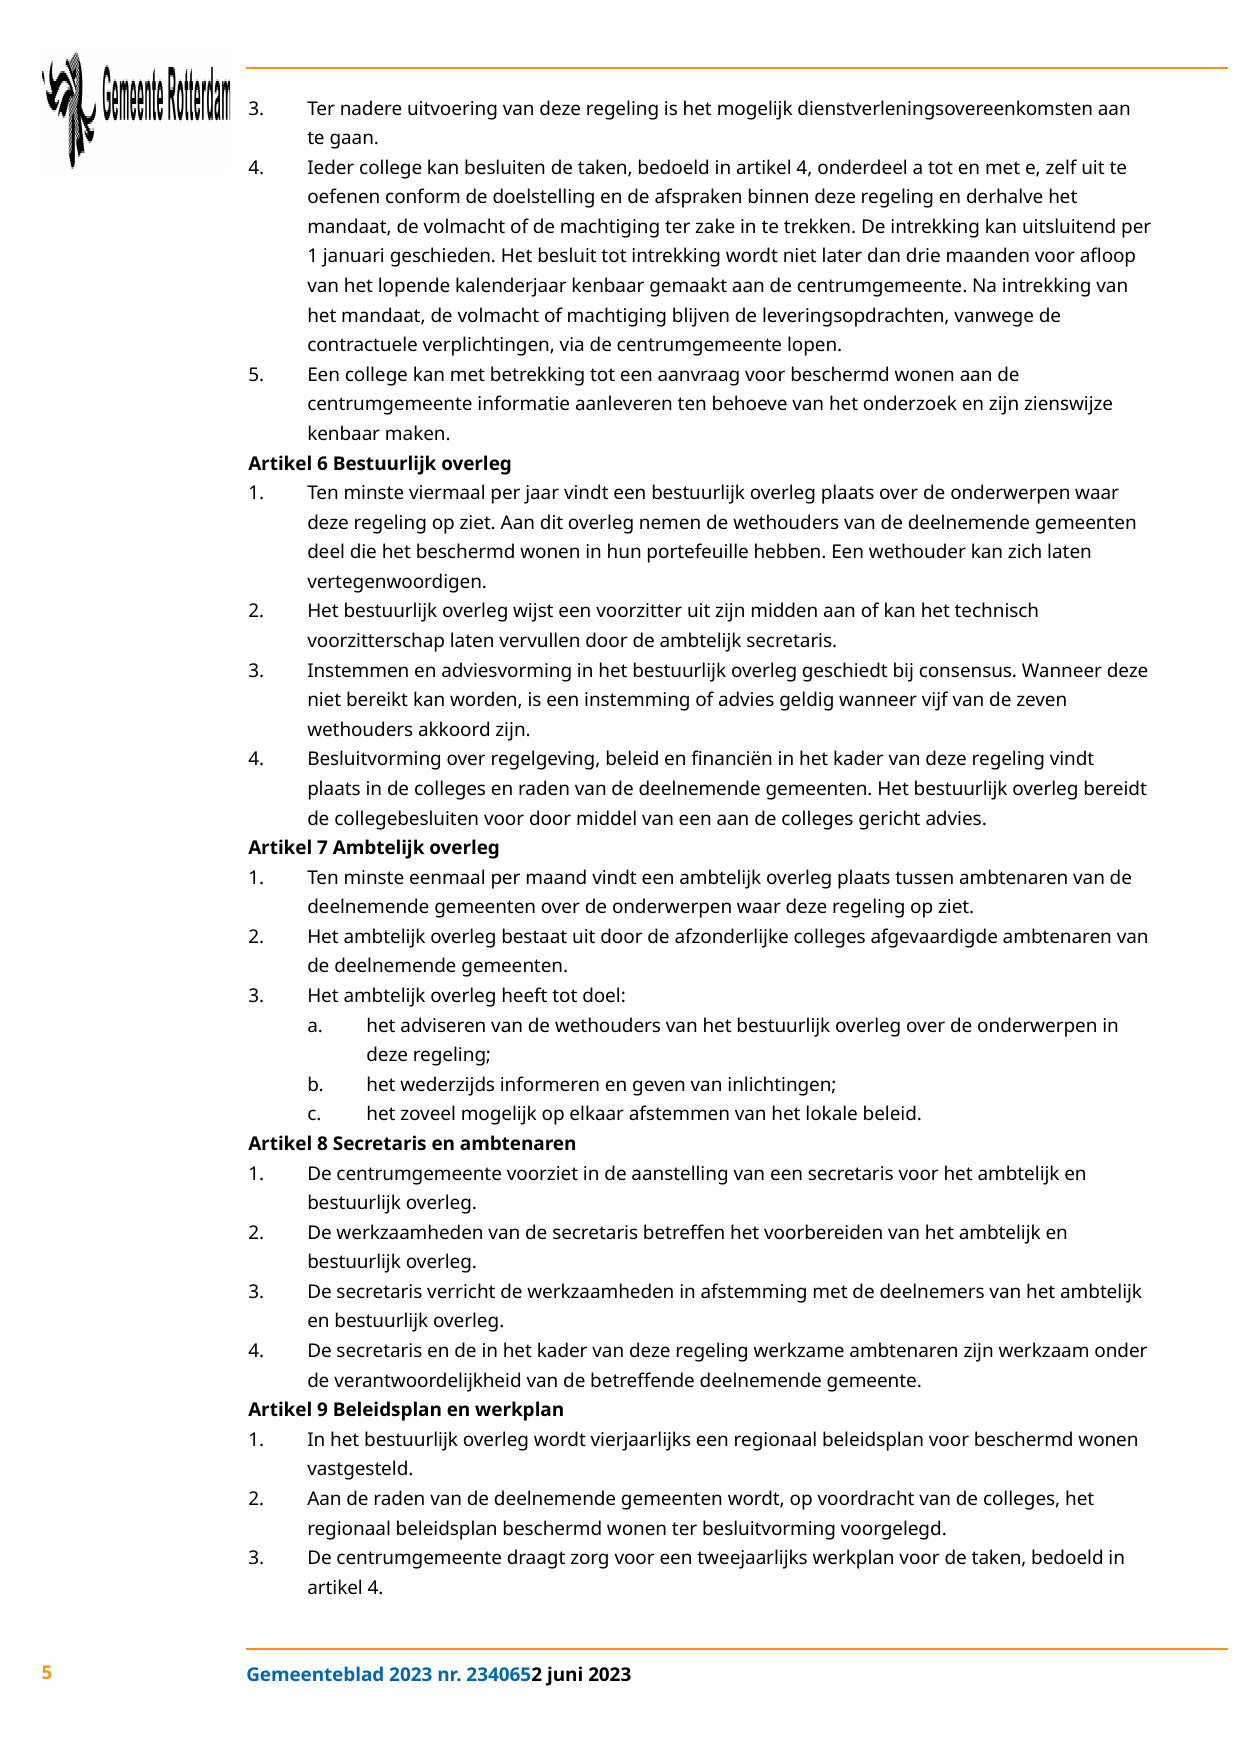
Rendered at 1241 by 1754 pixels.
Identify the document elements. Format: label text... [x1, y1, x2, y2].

list De centrumgemeente voorziet in de aanstelling van een secretaris voor het ambtelijk en bestuurlijk overleg. [248, 1160, 1152, 1215]
list Ten minste eenmaal per maand vindt een ambtelijk overleg plaats tussen ambtenaren van de deelnemende gemeenten over de onderwerpen waar deze regeling op ziet. [248, 864, 1152, 919]
list het adviseren van de wethouders van het bestuurlijk overleg over de onderwerpen in deze regeling; [307, 1012, 1152, 1067]
list Instemmen en adviesvorming in het bestuurlijk overleg geschiedt bij consensus. Wanneer deze niet bereikt kan worden, is een instemming of advies geldig wanneer vijf van de zeven wethouders akkoord zijn. [248, 657, 1152, 742]
list Ieder college kan besluiten de taken, bedoeld in artikel 4, onderdeel a tot en met e, zelf uit te oefenen conform de doelstelling en de afspraken binnen deze regeling en derhalve het mandaat, de volmacht of de machtiging ter zake in te trekken. De intrekking kan uitsluitend per 1 januari geschieden. Het besluit tot intrekking wordt niet later dan drie maanden voor afloop van het lopende kalenderjaar kenbaar gemaakt aan de centrumgemeente. Na intrekking van het mandaat, de volmacht of machtiging blijven de leveringsopdrachten, vanwege de contractuele verplichtingen, via de centrumgemeente lopen. [248, 154, 1152, 357]
text Artikel 8 Secretaris en ambtenaren [248, 1130, 1152, 1156]
list Aan de raden van de deelnemende gemeenten wordt, op voordracht van de colleges, het regionaal beleidsplan beschermd wonen ter besluitvorming voorgelegd. [248, 1485, 1152, 1541]
text Artikel 9 Beleidsplan en werkplan [248, 1396, 1152, 1422]
list De werkzaamheden van de secretaris betreffen het voorbereiden van het ambtelijk en bestuurlijk overleg. [248, 1219, 1152, 1274]
list het zoveel mogelijk op elkaar afstemmen van het lokale beleid. [307, 1101, 1152, 1126]
list Ter nadere uitvoering van deze regeling is het mogelijk dienstverleningsovereenkomsten aan te gaan. [248, 95, 1152, 150]
list Het bestuurlijk overleg wijst een voorzitter uit zijn midden aan of kan het technisch voorzitterschap laten vervullen door de ambtelijk secretaris. [248, 598, 1152, 653]
list Een college kan met betrekking tot een aanvraag voor beschermd wonen aan de centrumgemeente informatie aanleveren ten behoeve van het onderzoek en zijn zienswijze kenbaar maken. [248, 361, 1152, 446]
list Het ambtelijk overleg heeft tot doel: [248, 982, 1152, 1008]
list In het bestuurlijk overleg wordt vierjaarlijks een regionaal beleidsplan voor beschermd wonen vastgesteld. [248, 1426, 1152, 1481]
picture [41, 47, 231, 172]
list De centrumgemeente draagt zorg voor een tweejaarlijks werkplan voor de taken, bedoeld in artikel 4. [248, 1544, 1152, 1600]
text Artikel 6 Bestuurlijk overleg [248, 450, 1152, 476]
list Het ambtelijk overleg bestaat uit door de afzonderlijke colleges afgevaardigde ambtenaren van de deelnemende gemeenten. [248, 923, 1152, 978]
list Ten minste viermaal per jaar vindt een bestuurlijk overleg plaats over de onderwerpen waar deze regeling op ziet. Aan dit overleg nemen de wethouders van de deelnemende gemeenten deel die het beschermd wonen in hun portefeuille hebben. Een wethouder kan zich laten vertegenwoordigen. [248, 479, 1152, 594]
list De secretaris verricht de werkzaamheden in afstemming met de deelnemers van het ambtelijk en bestuurlijk overleg. [248, 1278, 1152, 1333]
list Besluitvorming over regelgeving, beleid en financiën in het kader van deze regeling vindt plaats in de colleges en raden van de deelnemende gemeenten. Het bestuurlijk overleg bereidt de collegebesluiten voor door middel van een aan de colleges gericht advies. [248, 746, 1152, 831]
list het wederzijds informeren en geven van inlichtingen; [307, 1071, 1152, 1097]
text Artikel 7 Ambtelijk overleg [248, 834, 1152, 860]
list De secretaris en de in het kader van deze regeling werkzame ambtenaren zijn werkzaam onder de verantwoordelijkheid van de betreffende deelnemende gemeente. [248, 1337, 1152, 1393]
